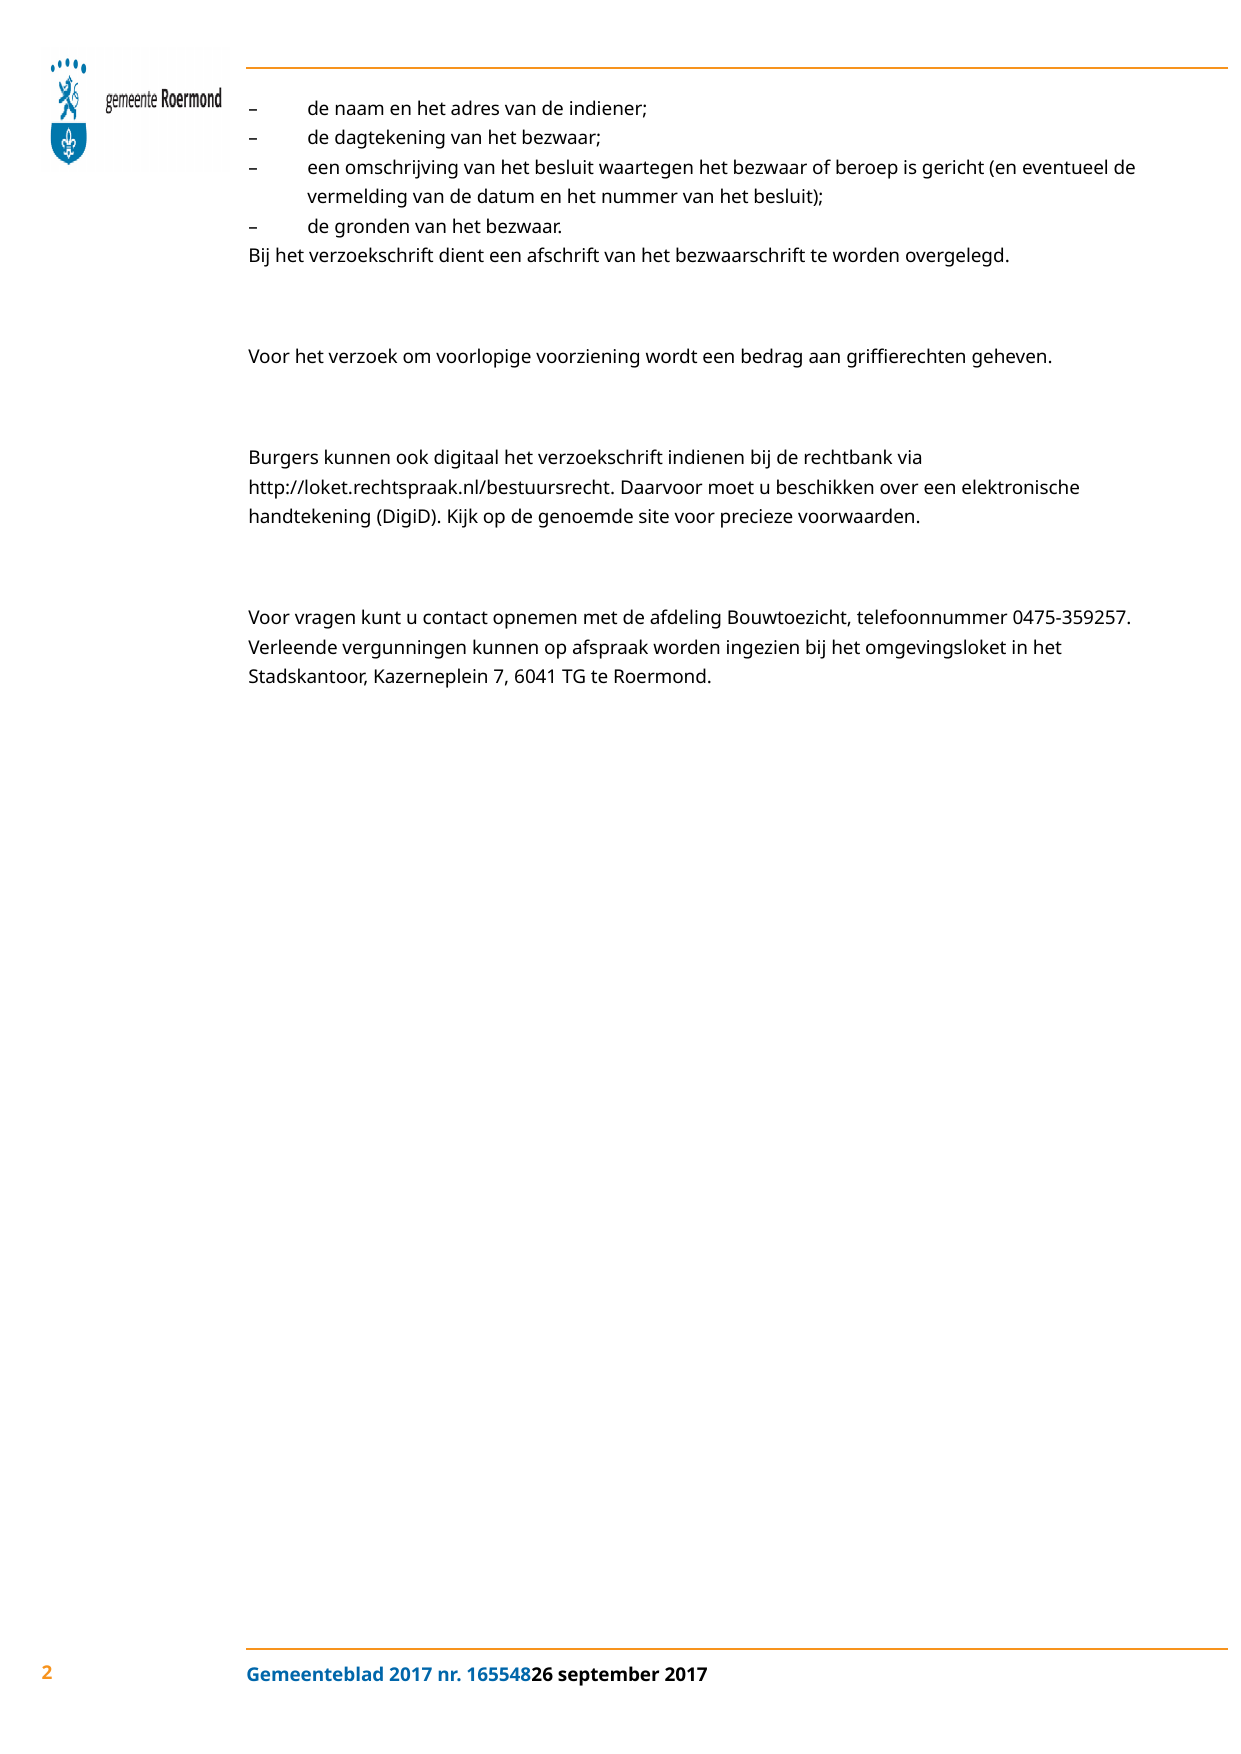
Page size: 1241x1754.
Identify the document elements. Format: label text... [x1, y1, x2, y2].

text Voor vragen kunt u contact opnemen met de afdeling Bouwtoezicht, telefoonnummer 0475-359257. Verleende vergunningen kunnen op afspraak worden ingezien bij het omgevingsloket in het Stadskantoor, Kazerneplein 7, 6041 TG te Roermond. [248, 604, 1152, 689]
list de dagtekening van het bezwaar; [248, 124, 1152, 150]
picture [41, 47, 231, 172]
list een omschrijving van het besluit waartegen het bezwaar of beroep is gericht (en eventueel de vermelding van de datum en het nummer van het besluit); [248, 154, 1152, 209]
list de naam en het adres van de indiener; [248, 95, 1152, 121]
text Burgers kunnen ook digitaal het verzoekschrift indienen bij de rechtbank via http://loket.rechtspraak.nl/bestuursrecht. Daarvoor moet u beschikken over een elektronische handtekening (DigiD). Kijk op de genoemde site voor precieze voorwaarden. [248, 444, 1152, 529]
text Voor het verzoek om voorlopige voorziening wordt een bedrag aan griffierechten geheven. [248, 343, 1152, 369]
list de gronden van het bezwaar. [248, 213, 1152, 239]
text Bij het verzoekschrift dient een afschrift van het bezwaarschrift te worden overgelegd. [248, 243, 1152, 268]
